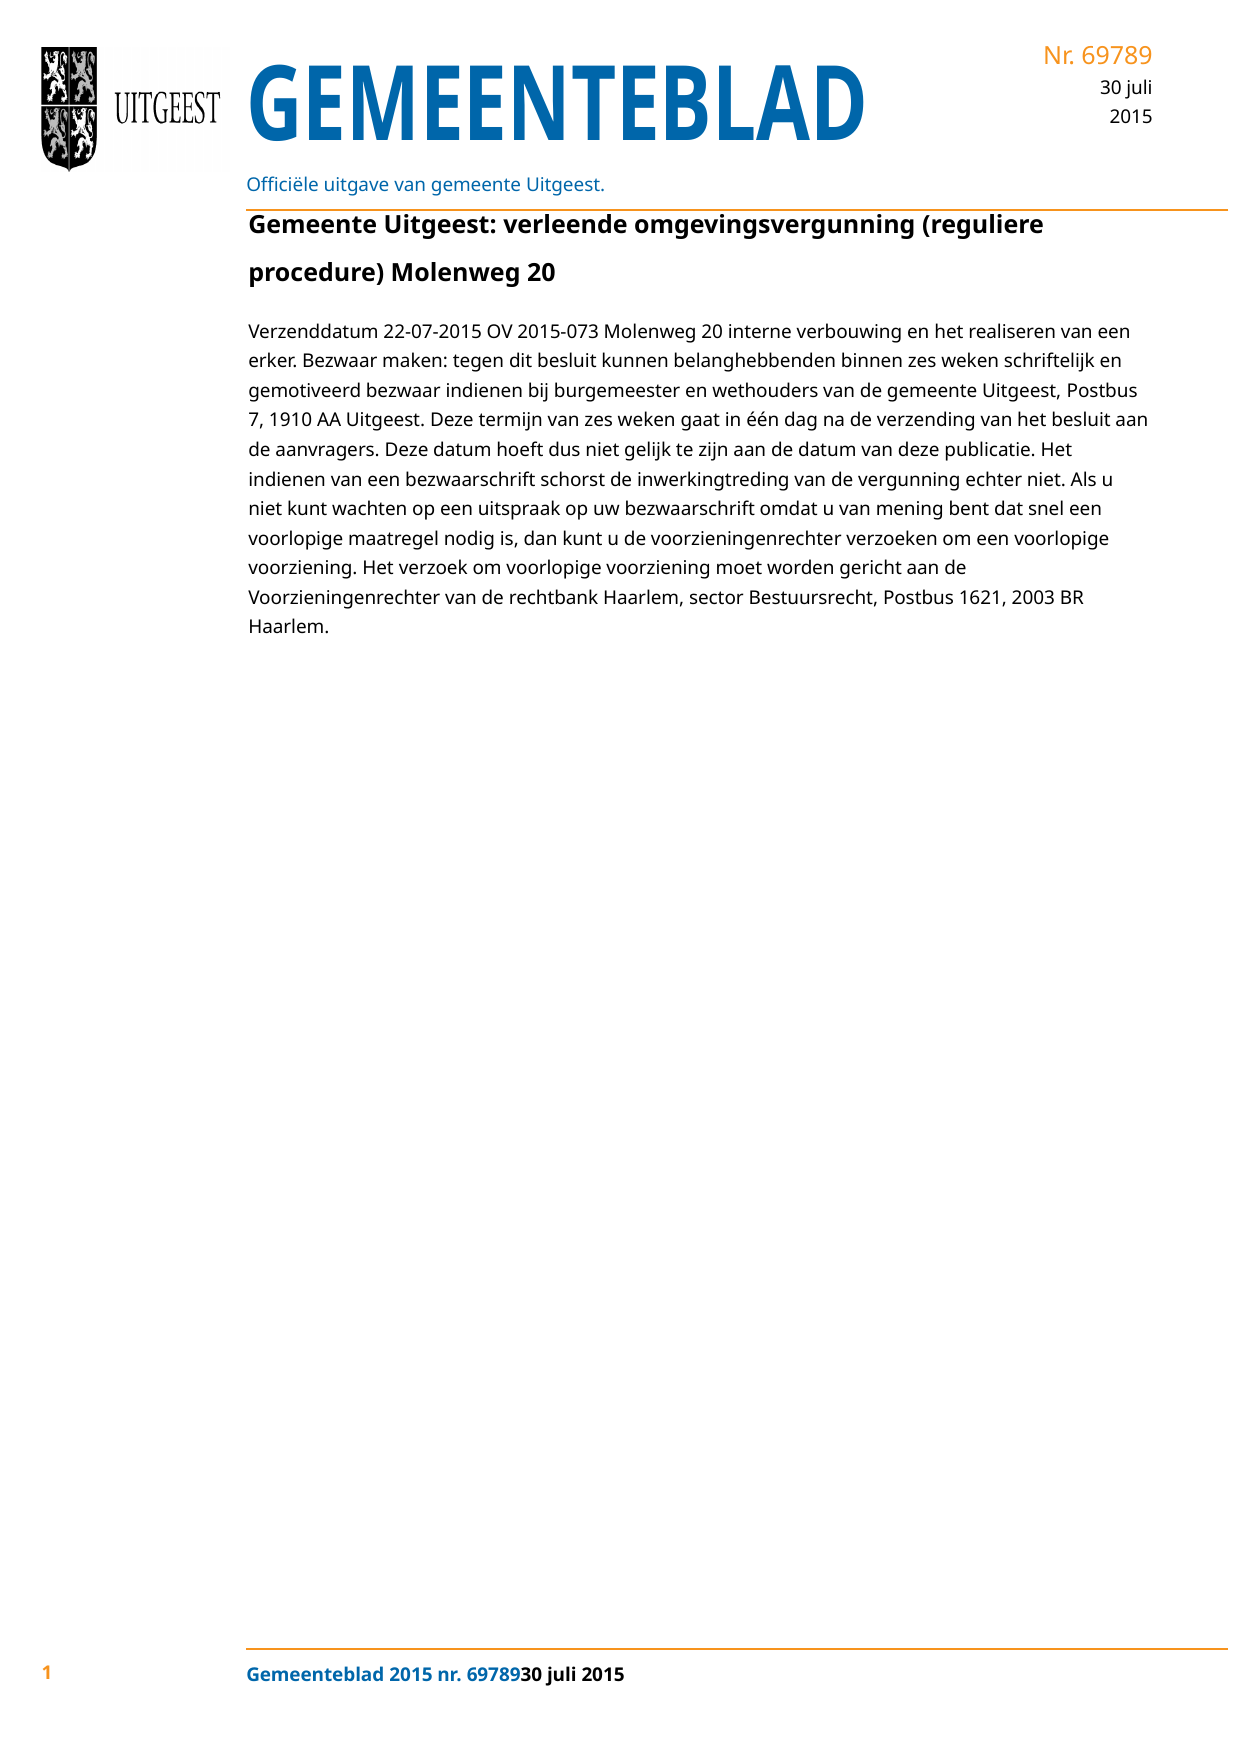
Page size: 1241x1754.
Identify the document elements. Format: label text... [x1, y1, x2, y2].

picture [41, 47, 231, 172]
text Gemeente Uitgeest: verleende omgevingsvergunning (reguliere procedure) Molenweg 20 [248, 211, 1152, 288]
text Verzenddatum 22-07-2015 OV 2015-073 Molenweg 20 interne verbouwing en het realiseren van een erker. Bezwaar maken: tegen dit besluit kunnen belanghebbenden binnen zes weken schriftelijk en gemotiveerd bezwaar indienen bij burgemeester en wethouders van de gemeente Uitgeest, Postbus 7, 1910 AA Uitgeest. Deze termijn van zes weken gaat in één dag na de verzending van het besluit aan de aanvragers. Deze datum hoeft dus niet gelijk te zijn aan de datum van deze publicatie. Het indienen van een bezwaarschrift schorst de inwerkingtreding van de vergunning echter niet. Als u niet kunt wachten op een uitspraak op uw bezwaarschrift omdat u van mening bent dat snel een voorlopige maatregel nodig is, dan kunt u de voorzieningenrechter verzoeken om een voorlopige voorziening. Het verzoek om voorlopige voorziening moet worden gericht aan de Voorzieningenrechter van de rechtbank Haarlem, sector Bestuursrecht, Postbus 1621, 2003 BR Haarlem. [248, 318, 1152, 639]
